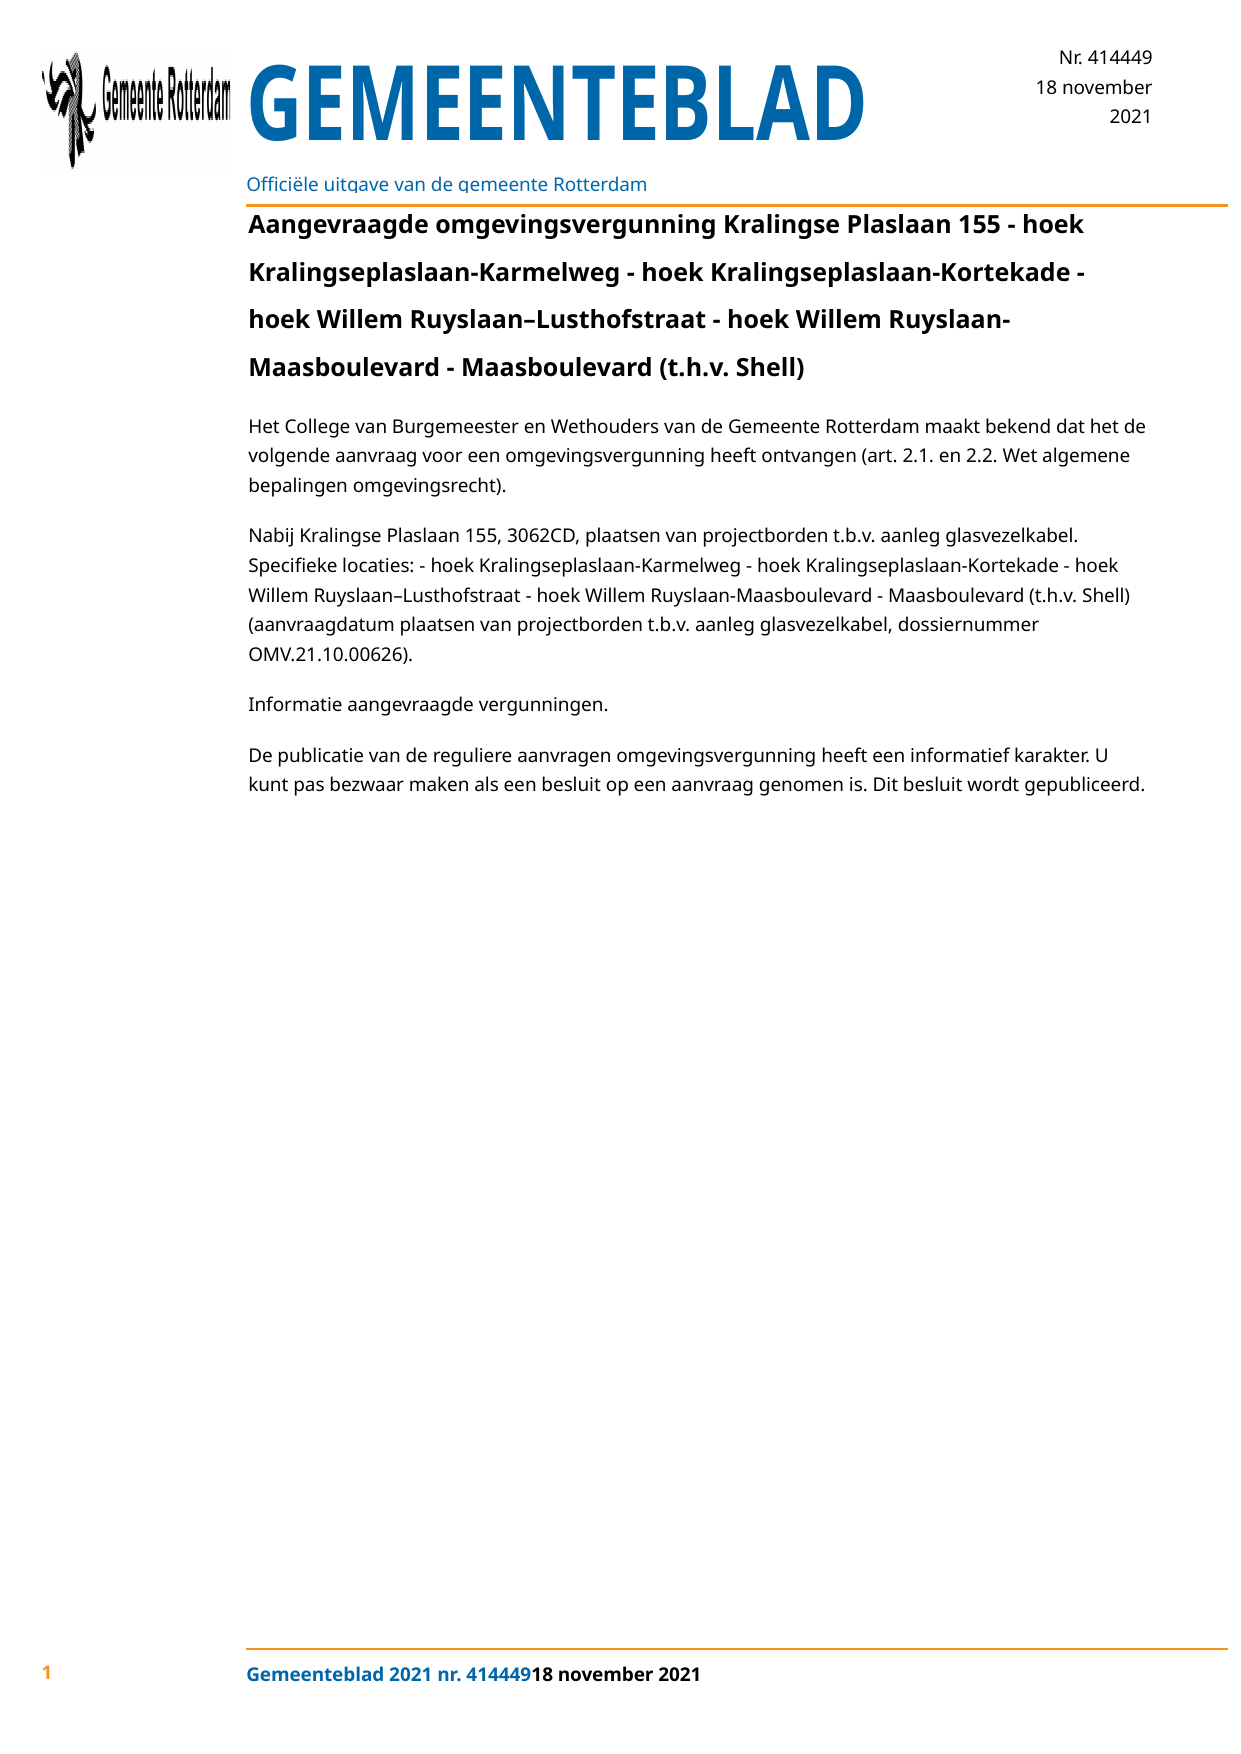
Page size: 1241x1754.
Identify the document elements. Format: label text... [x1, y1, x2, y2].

picture [41, 47, 231, 172]
text Nabij Kralingse Plaslaan 155, 3062CD, plaatsen van projectborden t.b.v. aanleg glasvezelkabel. Specifieke locaties: - hoek Kralingseplaslaan-Karmelweg - hoek Kralingseplaslaan-Kortekade - hoek Willem Ruyslaan–Lusthofstraat - hoek Willem Ruyslaan-Maasboulevard - Maasboulevard (t.h.v. Shell)(aanvraagdatum plaatsen van projectborden t.b.v. aanleg glasvezelkabel, dossiernummer OMV.21.10.00626). [248, 523, 1152, 667]
text Het College van Burgemeester en Wethouders van de Gemeente Rotterdam maakt bekend dat het de volgende aanvraag voor een omgevingsvergunning heeft ontvangen (art. 2.1. en 2.2. Wet algemene bepalingen omgevingsrecht). [248, 413, 1152, 498]
text Aangevraagde omgevingsvergunning Kralingse Plaslaan 155 - hoek Kralingseplaslaan-Karmelweg - hoek Kralingseplaslaan-Kortekade - hoek Willem Ruyslaan–Lusthofstraat - hoek Willem Ruyslaan-Maasboulevard - Maasboulevard (t.h.v. Shell) [248, 207, 1152, 384]
text Informatie aangevraagde vergunningen. [248, 691, 1152, 717]
text De publicatie van de reguliere aanvragen omgevingsvergunning heeft een informatief karakter. U kunt pas bezwaar maken als een besluit op een aanvraag genomen is. Dit besluit wordt gepubliceerd. [248, 742, 1152, 797]
